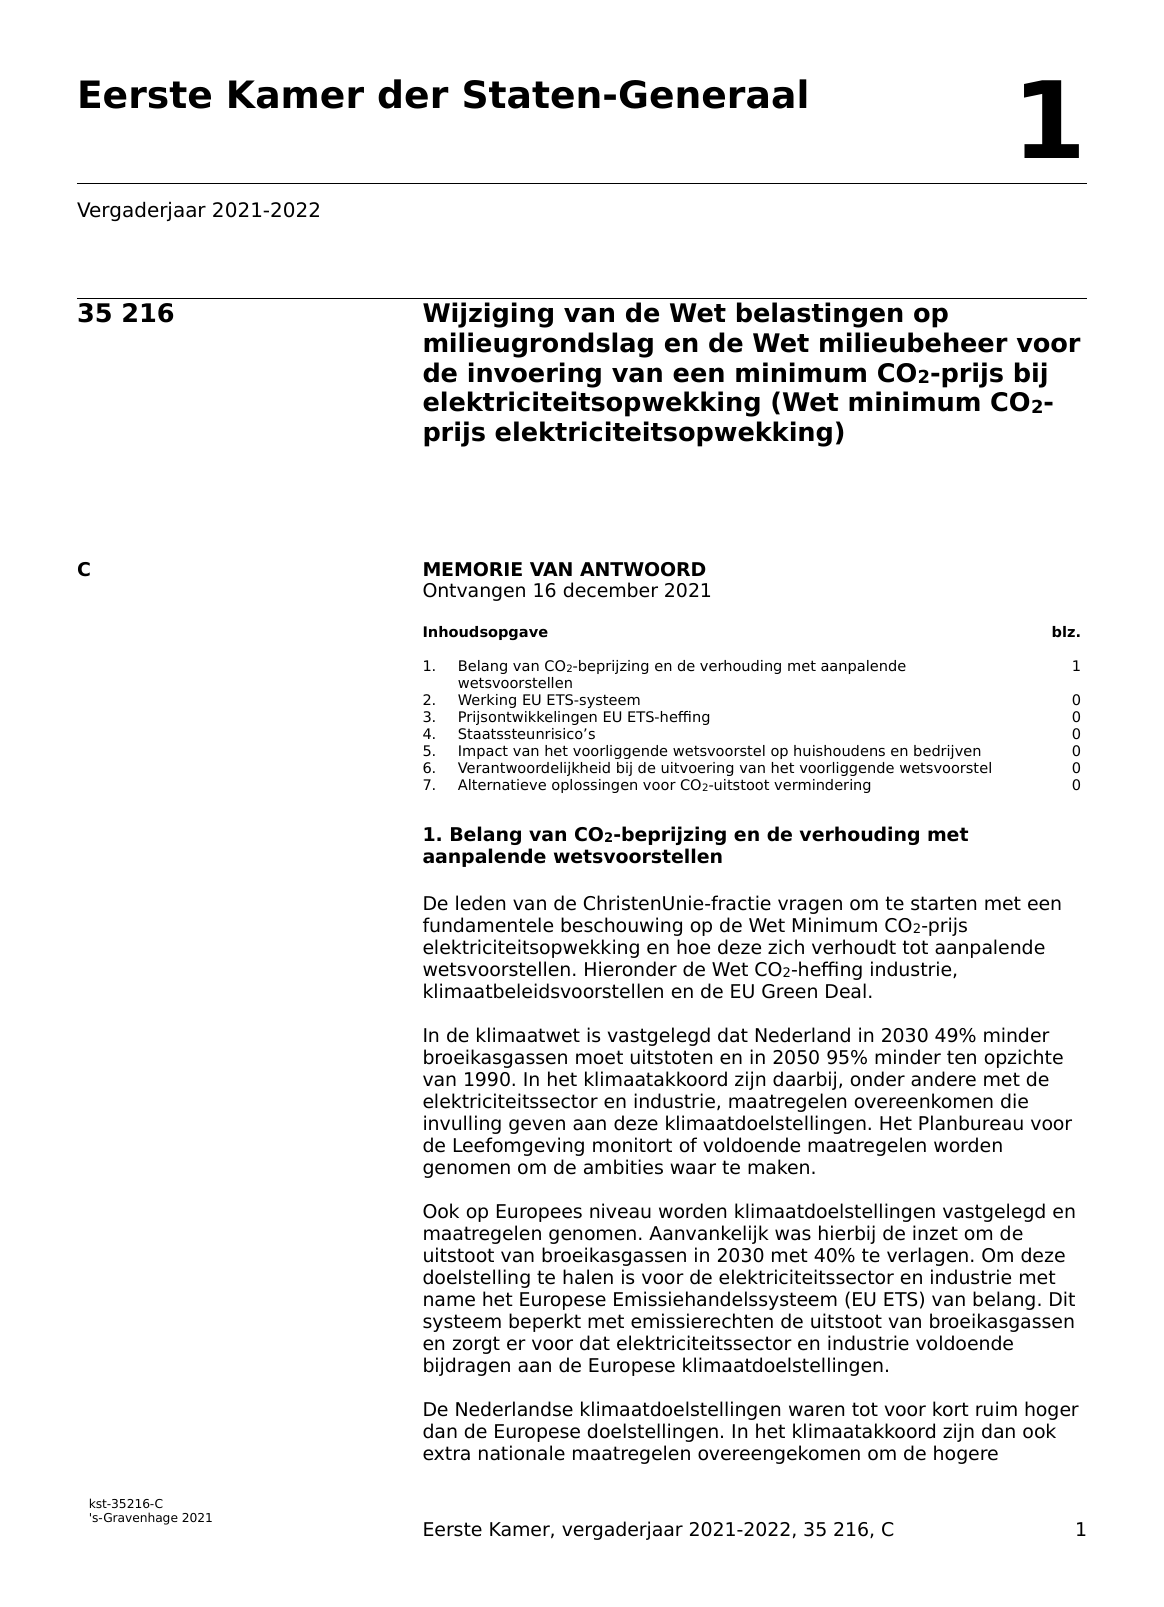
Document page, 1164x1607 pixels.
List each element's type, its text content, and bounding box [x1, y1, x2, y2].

table_cell 0 [1028, 709, 1087, 726]
table_cell Prijsontwikkelingen EU ETS-heffing [452, 709, 1028, 726]
table_cell 0 [1028, 760, 1087, 777]
table_header Inhoudsopgave [422, 624, 1028, 641]
table_header blz. [1028, 624, 1087, 641]
table_header Eerste Kamer der Staten-Generaal [77, 59, 886, 183]
text De leden van de ChristenUnie-fractie vragen om te starten met een fundamentele beschouwing op de Wet Minimum CO2-prijs elektriciteitsopwekking en hoe deze zich verhoudt tot aanpalende wetsvoorstellen. Hieronder de Wet CO2-heffing industrie, klimaatbeleidsvoorstellen en de EU Green Deal. [422, 893, 1087, 1003]
table_cell Alternatieve oplossingen voor CO2-uitstoot vermindering [452, 777, 1028, 794]
table_cell 0 [1028, 726, 1087, 743]
table_header 1 [886, 59, 1087, 183]
table_cell Vergaderjaar 2021-2022 [77, 184, 1087, 298]
table_cell [452, 641, 1028, 658]
subtitle 1. Belang van CO2-beprijzing en de verhouding met aanpalende wetsvoorstellen [422, 824, 1087, 868]
table_cell Belang van CO2-beprijzing en de verhouding met aanpalende wetsvoorstellen [452, 658, 1028, 692]
text kst-35216-C [88, 1497, 323, 1511]
table_cell 6. [422, 760, 452, 777]
table_cell 3. [422, 709, 452, 726]
table_cell [422, 641, 452, 658]
table_cell 0 [1028, 743, 1087, 760]
table_cell 7. [422, 777, 452, 794]
table_cell 0 [1028, 777, 1087, 794]
text Ontvangen 16 december 2021 [422, 580, 1087, 602]
table_cell 4. [422, 726, 452, 743]
table_cell 1 [1028, 658, 1087, 692]
table_cell 0 [1028, 692, 1087, 709]
table_cell Verantwoordelijkheid bij de uitvoering van het voorliggende wetsvoorstel [452, 760, 1028, 777]
text 's-Gravenhage 2021 [88, 1511, 323, 1525]
table_cell 2. [422, 692, 452, 709]
table_cell 1. [422, 658, 452, 692]
text In de klimaatwet is vastgelegd dat Nederland in 2030 49% minder broeikasgassen moet uitstoten en in 2050 95% minder ten opzichte van 1990. In het klimaatakkoord zijn daarbij, onder andere met de elektriciteitssector en industrie, maatregelen overeenkomen die invulling geven aan deze klimaatdoelstellingen. Het Planbureau voor de Leefomgeving monitort of voldoende maatregelen worden genomen om de ambities waar te maken. [422, 1025, 1087, 1179]
subtitle C MEMORIE VAN ANTWOORD [77, 558, 1087, 580]
subtitle 35 216 Wijziging van de Wet belastingen op milieugrondslag en de Wet milieubeheer voor de invoering van een minimum CO2-prijs bij elektriciteitsopwekking (Wet minimum CO2-prijs elektriciteitsopwekking) [77, 299, 1087, 447]
table_cell Werking EU ETS-systeem [452, 692, 1028, 709]
table_cell Impact van het voorliggende wetsvoorstel op huishoudens en bedrijven [452, 743, 1028, 760]
table_cell [1028, 641, 1087, 658]
table_cell Staatssteunrisico’s [452, 726, 1028, 743]
text De Nederlandse klimaatdoelstellingen waren tot voor kort ruim hoger dan de Europese doelstellingen. In het klimaatakkoord zijn dan ook extra nationale maatregelen overeengekomen om de hogere [422, 1399, 1087, 1465]
table_cell 5. [422, 743, 452, 760]
text Ook op Europees niveau worden klimaatdoelstellingen vastgelegd en maatregelen genomen. Aanvankelijk was hierbij de inzet om de uitstoot van broeikasgassen in 2030 met 40% te verlagen. Om deze doelstelling te halen is voor de elektriciteitssector en industrie met name het Europese Emissiehandelssysteem (EU ETS) van belang. Dit systeem beperkt met emissierechten de uitstoot van broeikasgassen en zorgt er voor dat elektriciteitssector en industrie voldoende bijdragen aan de Europese klimaatdoelstellingen. [422, 1201, 1087, 1377]
